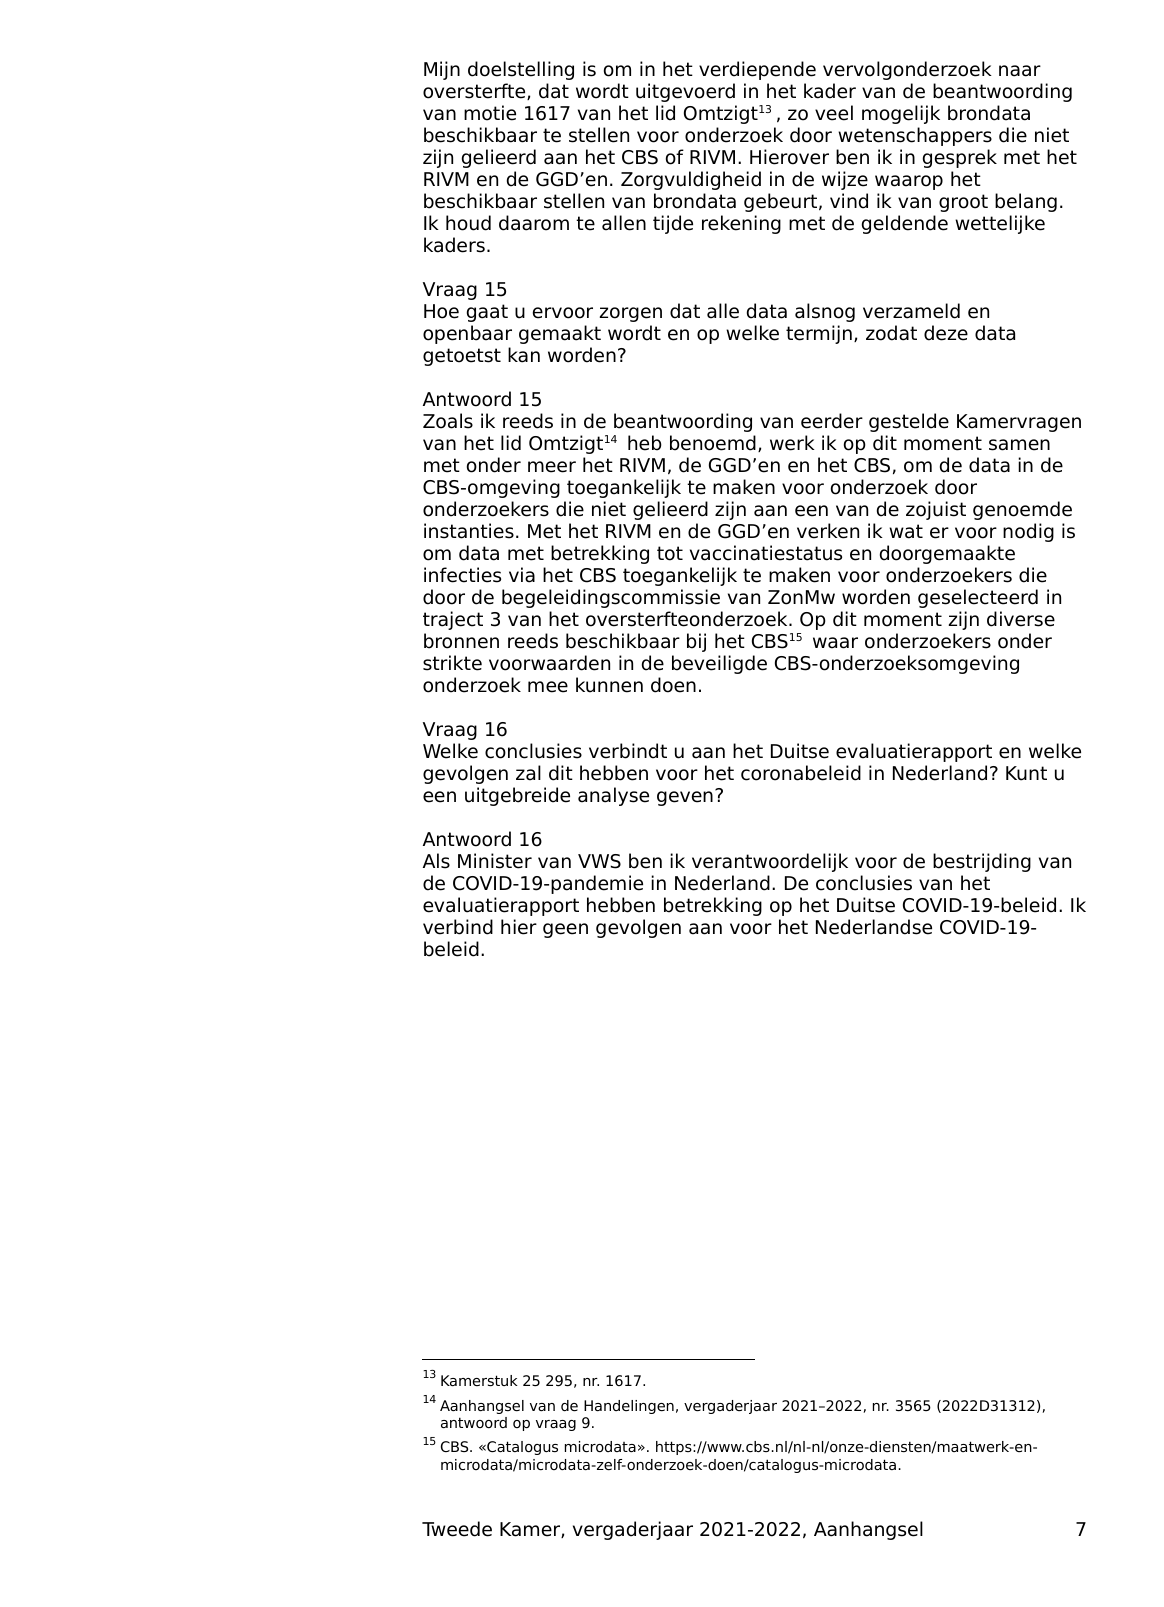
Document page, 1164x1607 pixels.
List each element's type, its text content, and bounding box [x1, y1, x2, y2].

text Mijn doelstelling is om in het verdiepende vervolgonderzoek naar oversterfte, dat wordt uitgevoerd in het kader van de beantwoording van motie 1617 van het lid Omtzigt, zo veel mogelijk brondata beschikbaar te stellen voor onderzoek door wetenschappers die niet zijn gelieerd aan het CBS of RIVM. Hierover ben ik in gesprek met het RIVM en de GGD’en. Zorgvuldigheid in de wijze waarop het beschikbaar stellen van brondata gebeurt, vind ik van groot belang. Ik houd daarom te allen tijde rekening met de geldende wettelijke kaders. [422, 59, 1087, 257]
text Antwoord 15 [422, 389, 1087, 411]
text Welke conclusies verbindt u aan het Duitse evaluatierapport en welke gevolgen zal dit hebben voor het coronabeleid in Nederland? Kunt u een uitgebreide analyse geven? [422, 741, 1087, 807]
text Antwoord 16 [422, 829, 1087, 851]
text Vraag 15 [422, 279, 1087, 301]
text Als Minister van VWS ben ik verantwoordelijk voor de bestrijding van de COVID-19-pandemie in Nederland. De conclusies van het evaluatierapport hebben betrekking op het Duitse COVID-19-beleid. Ik verbind hier geen gevolgen aan voor het Nederlandse COVID-19-beleid. [422, 851, 1087, 961]
text Kamerstuk 25 295, nr. 1617. [422, 1368, 1087, 1391]
text Hoe gaat u ervoor zorgen dat alle data alsnog verzameld en openbaar gemaakt wordt en op welke termijn, zodat deze data getoetst kan worden? [422, 301, 1087, 367]
text Vraag 16 [422, 719, 1087, 741]
text Zoals ik reeds in de beantwoording van eerder gestelde Kamervragen van het lid Omtzigt heb benoemd, werk ik op dit moment samen met onder meer het RIVM, de GGD’en en het CBS, om de data in de CBS-omgeving toegankelijk te maken voor onderzoek door onderzoekers die niet gelieerd zijn aan een van de zojuist genoemde instanties. Met het RIVM en de GGD’en verken ik wat er voor nodig is om data met betrekking tot vaccinatiestatus en doorgemaakte infecties via het CBS toegankelijk te maken voor onderzoekers die door de begeleidingscommissie van ZonMw worden geselecteerd in traject 3 van het oversterfteonderzoek. Op dit moment zijn diverse bronnen reeds beschikbaar bij het CBS waar onderzoekers onder strikte voorwaarden in de beveiligde CBS-onderzoeksomgeving onderzoek mee kunnen doen. [422, 411, 1087, 697]
text Aanhangsel van de Handelingen, vergaderjaar 2021–2022, nr. 3565 (2022D31312), antwoord op vraag 9. [422, 1393, 1087, 1432]
text CBS. «Catalogus microdata». https://www.cbs.nl/nl-nl/onze-diensten/maatwerk-en-microdata/microdata-zelf-onderzoek-doen/catalogus-microdata. [422, 1435, 1087, 1474]
